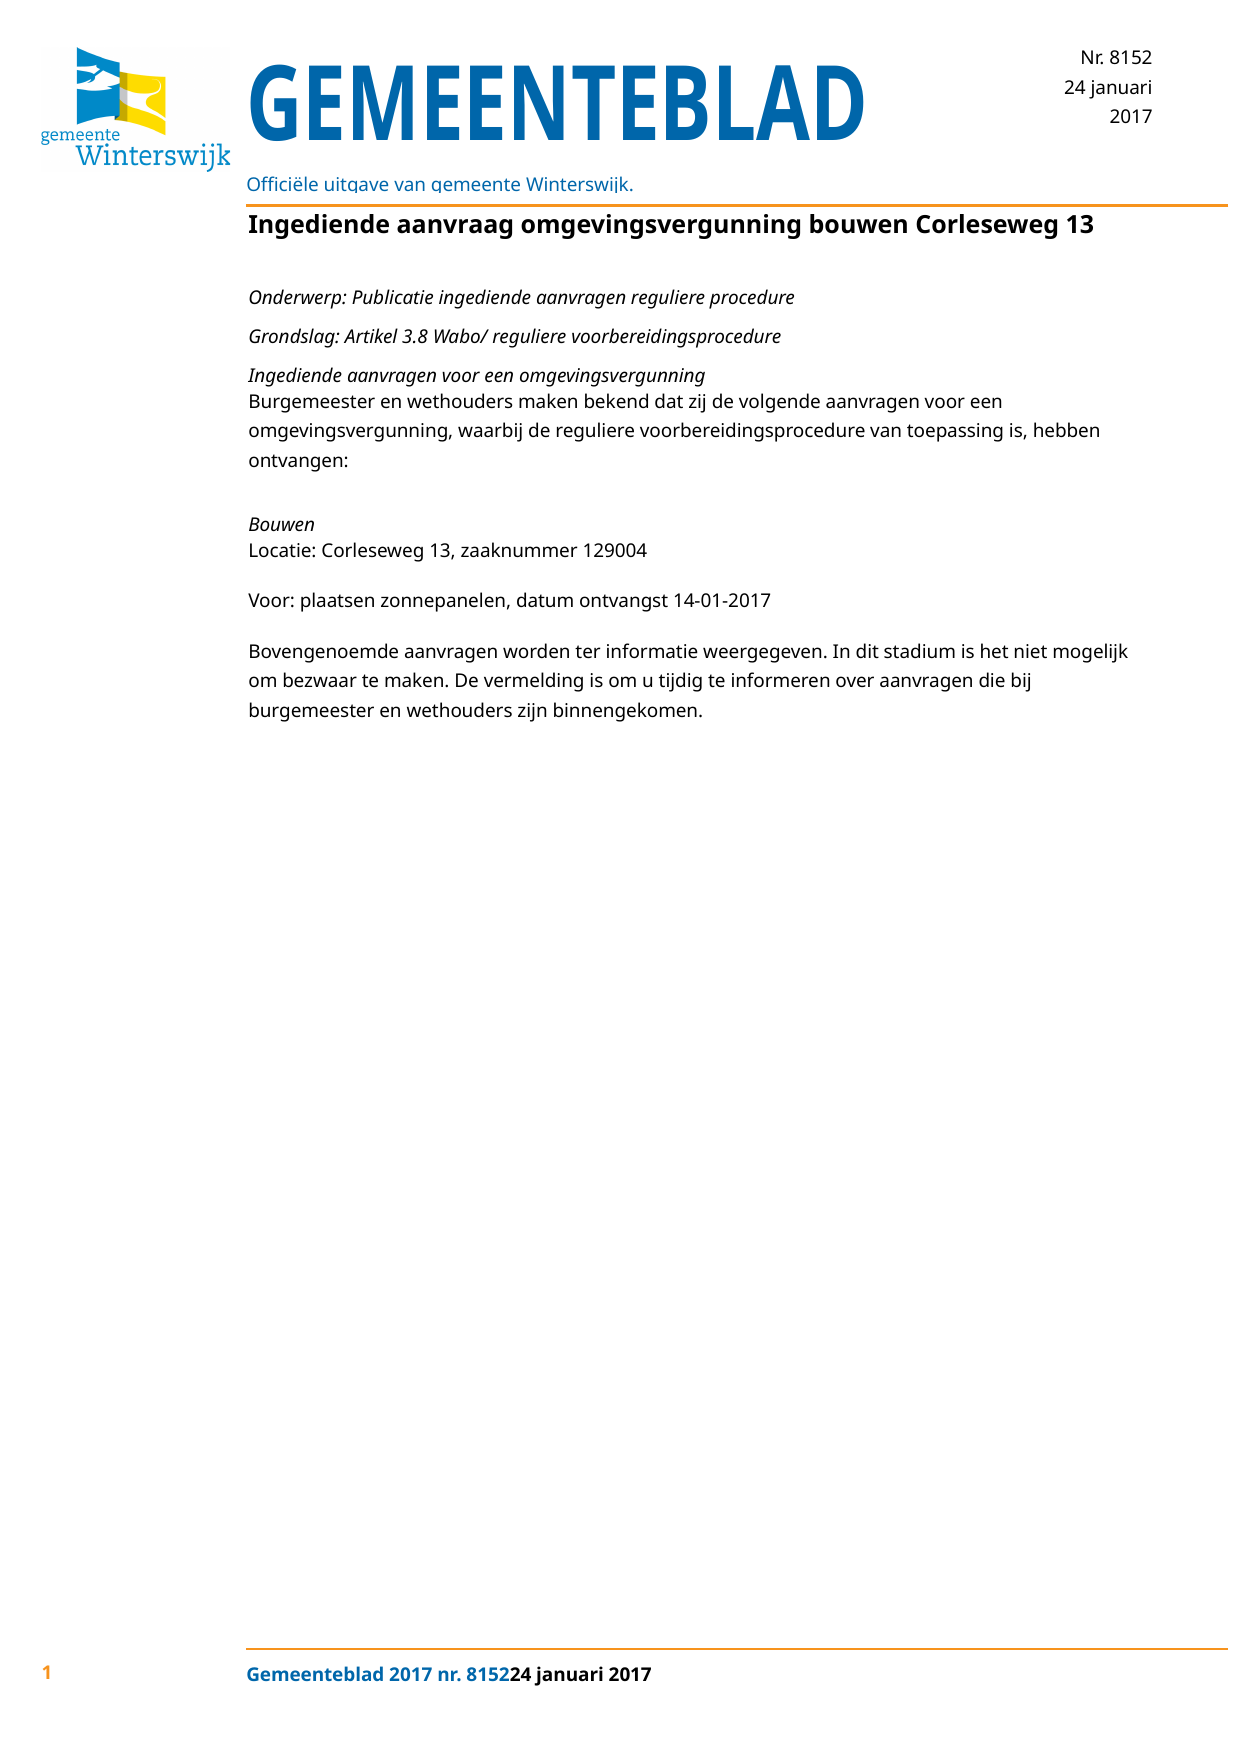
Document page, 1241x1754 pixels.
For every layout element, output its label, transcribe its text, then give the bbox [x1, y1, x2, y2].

picture [41, 47, 231, 172]
text Ingediende aanvragen voor een omgevingsvergunning [248, 362, 1152, 388]
text Bouwen [248, 511, 1152, 537]
text Locatie: Corleseweg 13, zaaknummer 129004 [248, 537, 1152, 563]
text Ingediende aanvraag omgevingsvergunning bouwen Corleseweg 13 [248, 207, 1152, 241]
picture [225, 153, 231, 162]
text Voor: plaatsen zonnepanelen, datum ontvangst 14-01-2017 [248, 587, 1152, 613]
text Grondslag: Artikel 3.8 Wabo/ reguliere voorbereidingsprocedure [248, 323, 1152, 349]
text Bovengenoemde aanvragen worden ter informatie weergegeven. In dit stadium is het niet mogelijk om bezwaar te maken. De vermelding is om u tijdig te informeren over aanvragen die bij burgemeester en wethouders zijn binnengekomen. [248, 638, 1152, 723]
text Burgemeester en wethouders maken bekend dat zij de volgende aanvragen voor een omgevingsvergunning, waarbij de reguliere voorbereidingsprocedure van toepassing is, hebben ontvangen: [248, 388, 1152, 473]
text Onderwerp: Publicatie ingediende aanvragen reguliere procedure [248, 284, 1152, 309]
